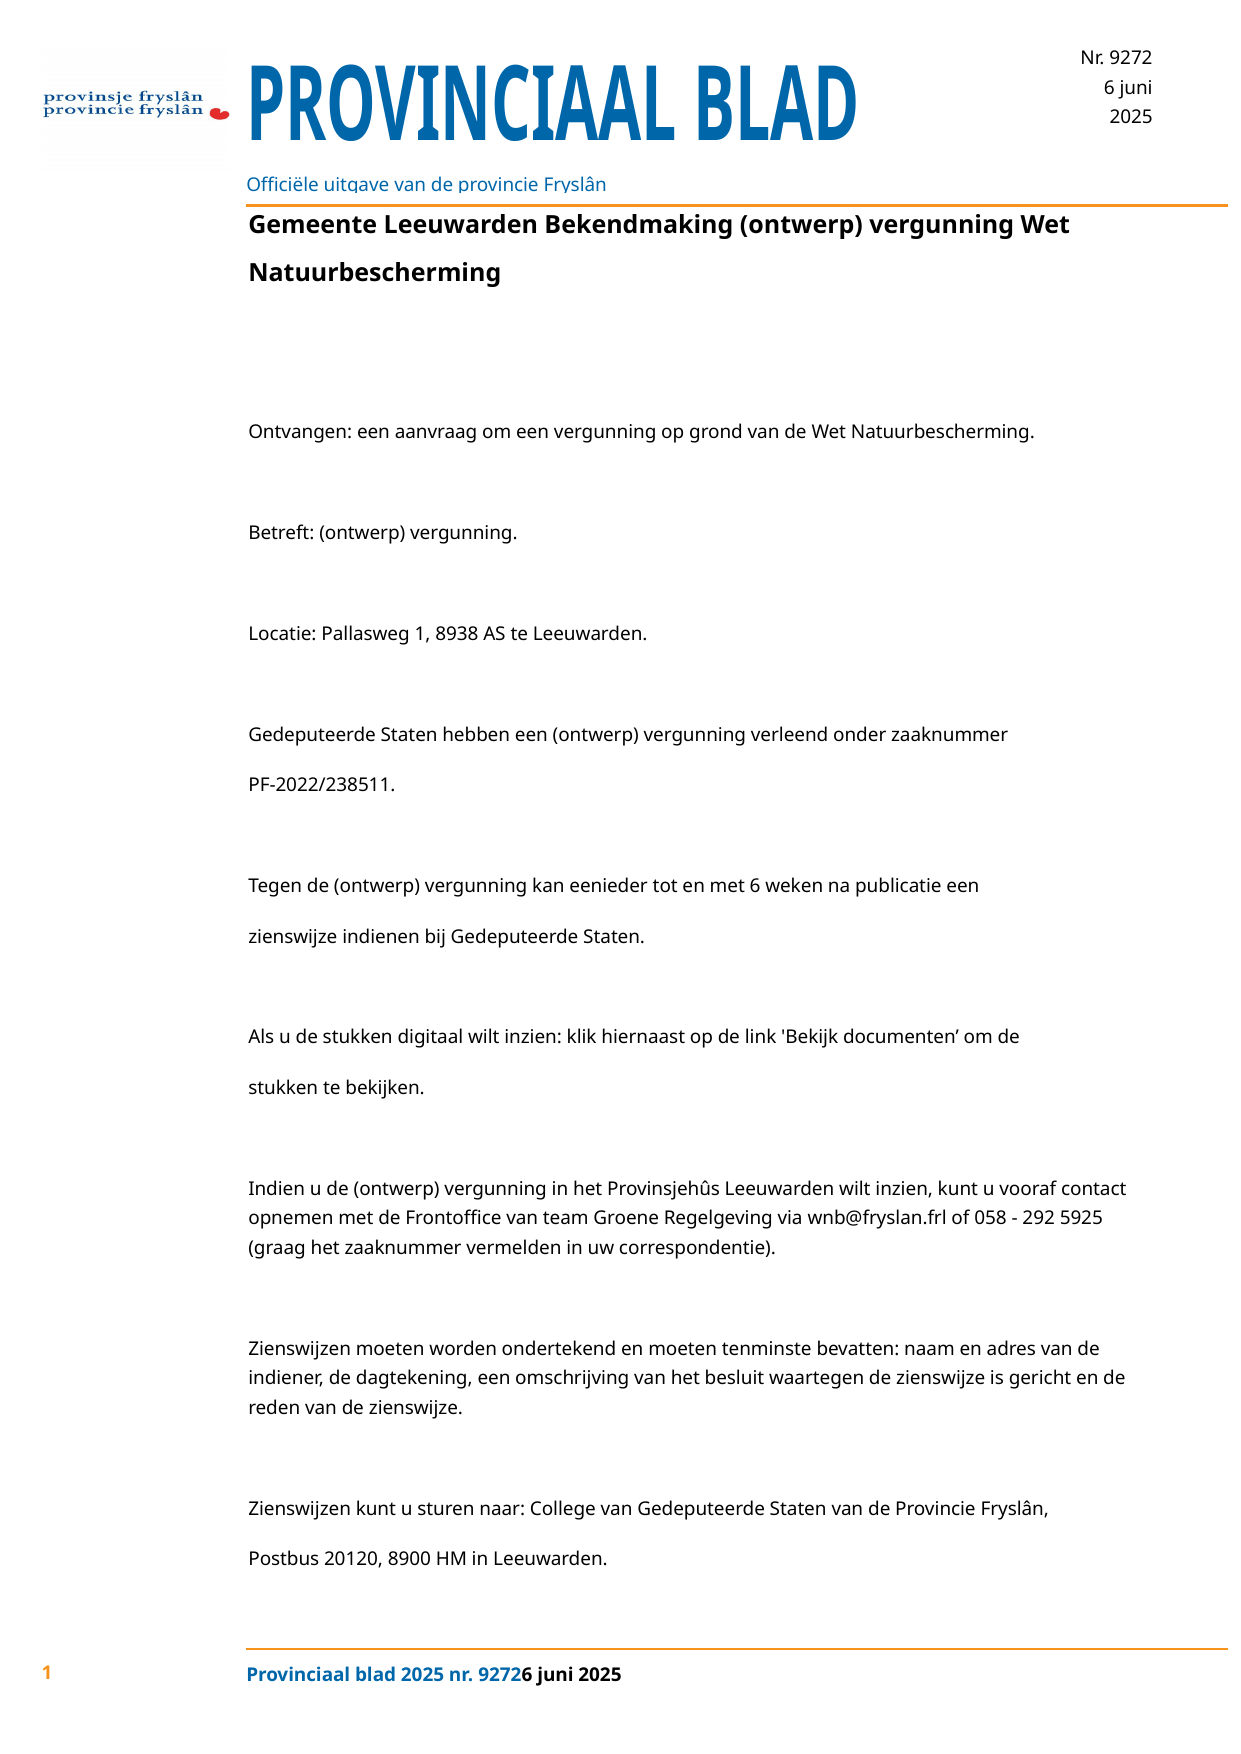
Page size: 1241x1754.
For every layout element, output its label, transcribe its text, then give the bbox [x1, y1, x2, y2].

text Zienswijzen kunt u sturen naar: College van Gedeputeerde Staten van de Provincie Fryslân, [248, 1495, 1152, 1521]
text Zienswijzen moeten worden ondertekend en moeten tenminste bevatten: naam en adres van de indiener, de dagtekening, een omschrijving van het besluit waartegen de zienswijze is gericht en de reden van de zienswijze. [248, 1335, 1152, 1420]
text Betreft: (ontwerp) vergunning. [248, 519, 1152, 545]
text Postbus 20120, 8900 HM in Leeuwarden. [248, 1545, 1152, 1571]
text stukken te bekijken. [248, 1074, 1152, 1100]
picture [41, 47, 231, 172]
text Als u de stukken digitaal wilt inzien: klik hiernaast op de link 'Bekijk documenten’ om de [248, 1024, 1152, 1049]
text Indien u de (ontwerp) vergunning in het Provinsjehûs Leeuwarden wilt inzien, kunt u vooraf contact opnemen met de Frontoffice van team Groene Regelgeving via wnb@fryslan.frl of 058 - 292 5925 (graag het zaaknummer vermelden in uw correspondentie). [248, 1175, 1152, 1260]
text Ontvangen: een aanvraag om een vergunning op grond van de Wet Natuurbescherming. [248, 419, 1152, 444]
text Gedeputeerde Staten hebben een (ontwerp) vergunning verleend onder zaaknummer [248, 721, 1152, 747]
text PF-2022/238511. [248, 772, 1152, 797]
text zienswijze indienen bij Gedeputeerde Staten. [248, 923, 1152, 949]
text Locatie: Pallasweg 1, 8938 AS te Leeuwarden. [248, 620, 1152, 646]
text Tegen de (ontwerp) vergunning kan eenieder tot en met 6 weken na publicatie een [248, 872, 1152, 898]
text Gemeente Leeuwarden Bekendmaking (ontwerp) vergunning Wet Natuurbescherming [248, 207, 1152, 288]
